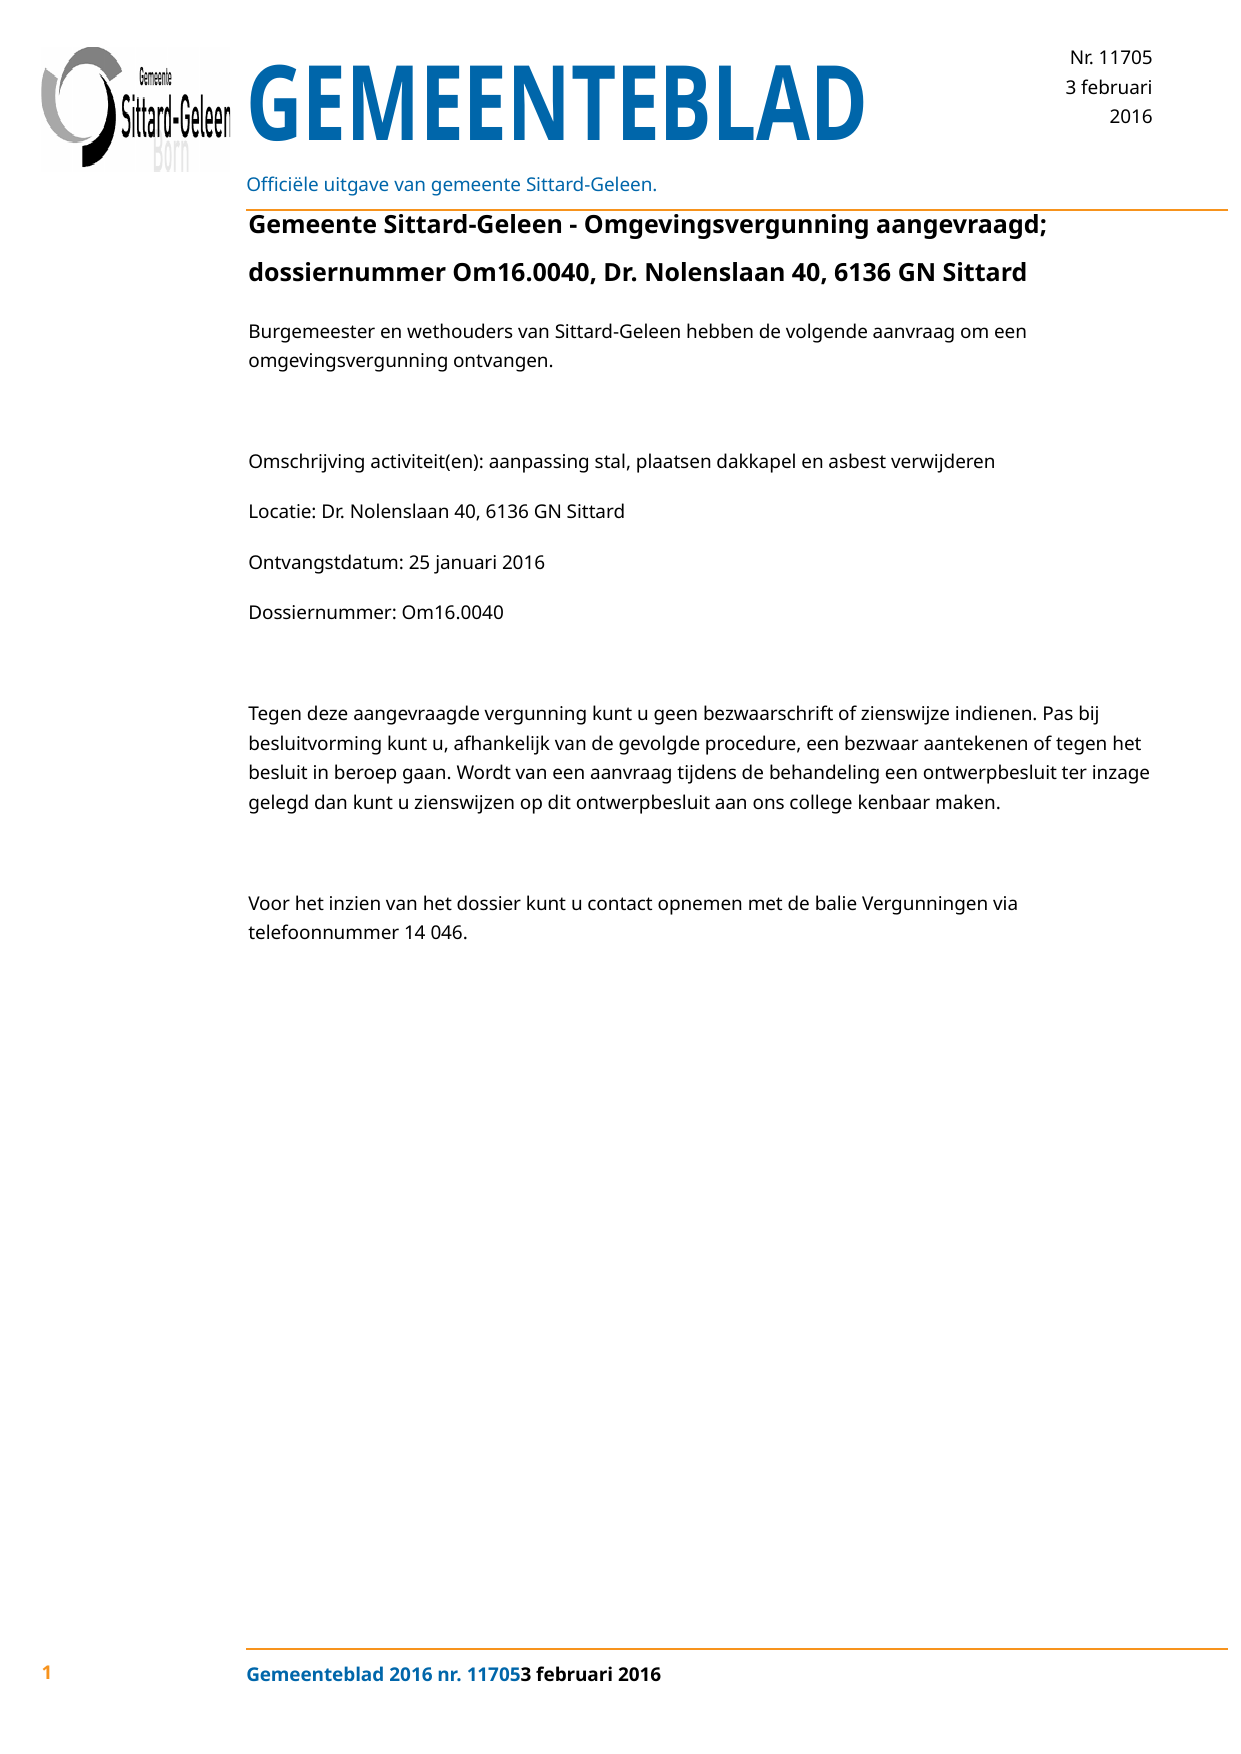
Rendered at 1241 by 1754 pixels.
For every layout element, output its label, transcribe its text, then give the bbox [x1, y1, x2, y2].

text Burgemeester en wethouders van Sittard-Geleen hebben de volgende aanvraag om een omgevingsvergunning ontvangen. [248, 318, 1152, 373]
text Omschrijving activiteit(en): aanpassing stal, plaatsen dakkapel en asbest verwijderen [248, 448, 1152, 474]
text Voor het inzien van het dossier kunt u contact opnemen met de balie Vergunningen via telefoonnummer 14 046. [248, 890, 1152, 945]
text Locatie: Dr. Nolenslaan 40, 6136 GN Sittard [248, 499, 1152, 524]
text Gemeente Sittard-Geleen - Omgevingsvergunning aangevraagd; dossiernummer Om16.0040, Dr. Nolenslaan 40, 6136 GN Sittard [248, 211, 1152, 288]
picture [41, 47, 231, 172]
text Dossiernummer: Om16.0040 [248, 599, 1152, 625]
text Ontvangstdatum: 25 januari 2016 [248, 549, 1152, 575]
text Tegen deze aangevraagde vergunning kunt u geen bezwaarschrift of zienswijze indienen. Pas bij besluitvorming kunt u, afhankelijk van de gevolgde procedure, een bezwaar aantekenen of tegen het besluit in beroep gaan. Wordt van een aanvraag tijdens de behandeling een ontwerpbesluit ter inzage gelegd dan kunt u zienswijzen op dit ontwerpbesluit aan ons college kenbaar maken. [248, 700, 1152, 815]
